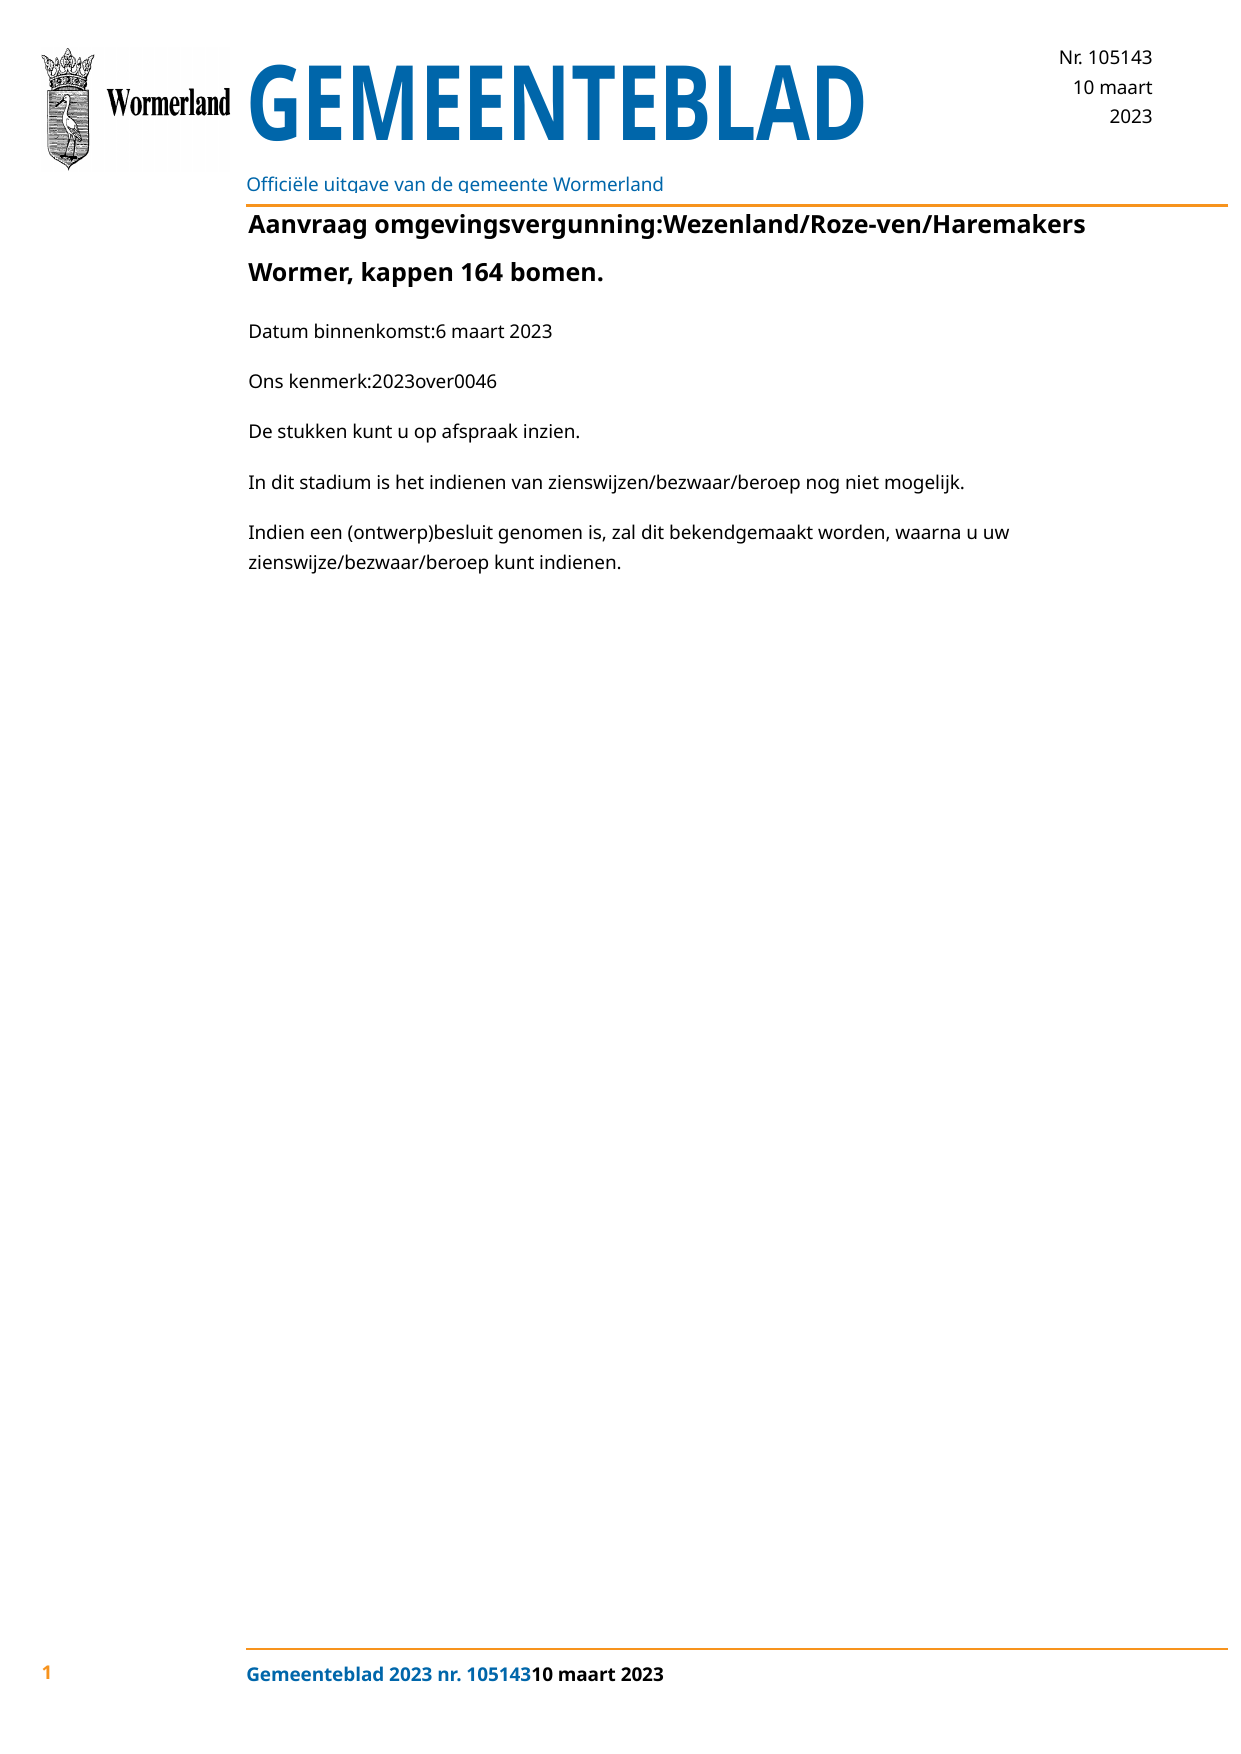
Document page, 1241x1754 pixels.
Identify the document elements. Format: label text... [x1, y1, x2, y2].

text De stukken kunt u op afspraak inzien. [248, 419, 1152, 444]
text Ons kenmerk:2023over0046 [248, 368, 1152, 394]
text In dit stadium is het indienen van zienswijzen/bezwaar/beroep nog niet mogelijk. [248, 469, 1152, 495]
text Indien een (ontwerp)besluit genomen is, zal dit bekendgemaakt worden, waarna u uw zienswijze/bezwaar/beroep kunt indienen. [248, 519, 1152, 575]
text Aanvraag omgevingsvergunning:Wezenland/Roze-ven/Haremakers Wormer, kappen 164 bomen. [248, 207, 1152, 288]
picture [41, 47, 231, 172]
text Datum binnenkomst:6 maart 2023 [248, 318, 1152, 344]
